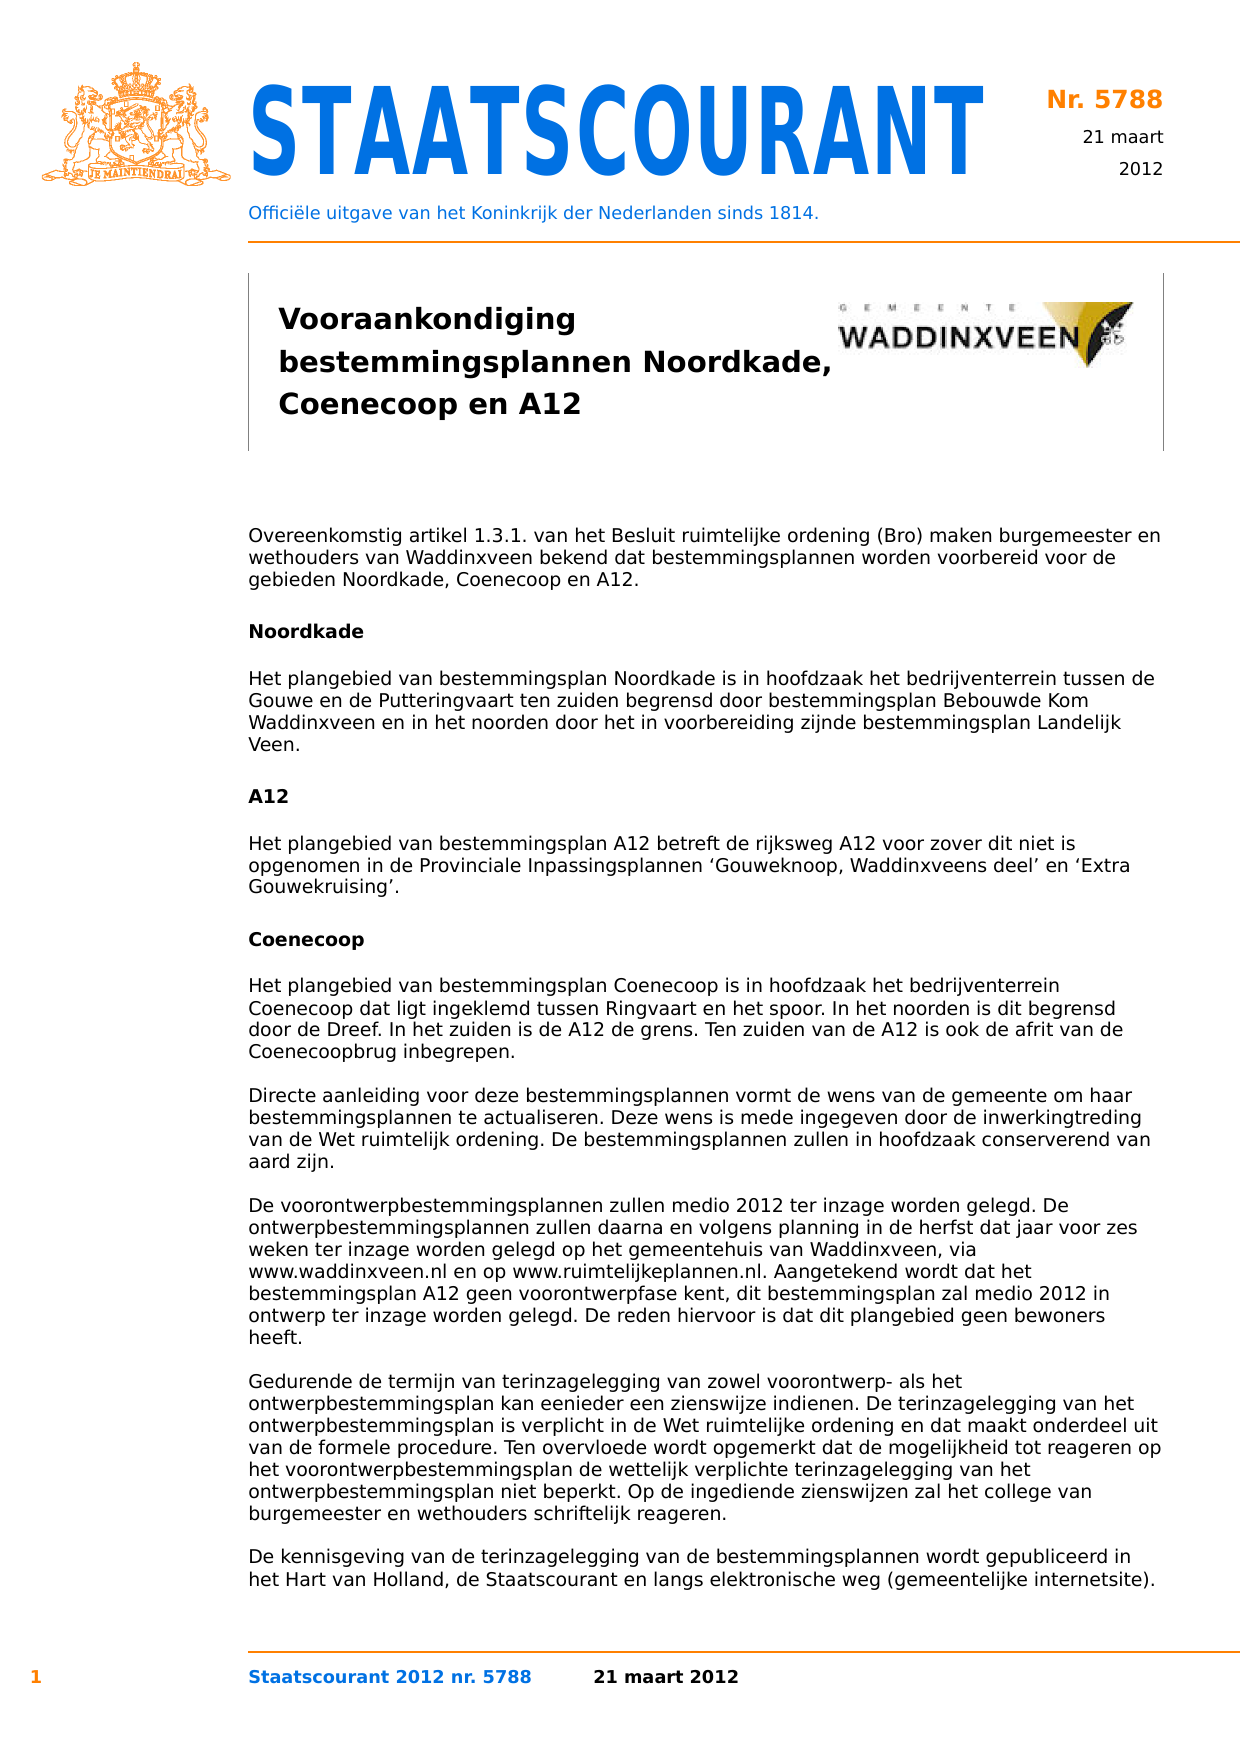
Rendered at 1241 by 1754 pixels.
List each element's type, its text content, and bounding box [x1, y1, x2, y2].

subtitle A12 [248, 786, 1163, 807]
text Het plangebied van bestemmingsplan Coenecoop is in hoofdzaak het bedrijventerrein Coenecoop dat ligt ingeklemd tussen Ringvaart en het spoor. In het noorden is dit begrensd door de Dreef. In het zuiden is de A12 de grens. Ten zuiden van de A12 is ook de afrit van de Coenecoopbrug inbegrepen. [248, 975, 1163, 1063]
table_cell Officiële uitgave van het Koninkrijk der Nederlanden sinds 1814. [248, 203, 1240, 241]
table_cell 21 maart [998, 121, 1240, 153]
subtitle Noordkade [248, 621, 1163, 643]
picture [838, 302, 1134, 368]
subtitle Coenecoop [248, 928, 1163, 950]
text Het plangebied van bestemmingsplan Noordkade is in hoofdzaak het bedrijventerrein tussen de Gouwe en de Putteringvaart ten zuiden begrensd door bestemmingsplan Bebouwde Kom Waddinxveen en in het noorden door het in voorbereiding zijnde bestemmingsplan Landelijk Veen. [248, 668, 1163, 756]
table_cell 2012 [998, 153, 1240, 203]
text De kennisgeving van de terinzagelegging van de bestemmingsplannen wordt gepubliceerd in het Hart van Holland, de Staatscourant en langs elektronische weg (gemeentelijke internetsite). [248, 1546, 1163, 1590]
subtitle Vooraankondiging bestemmingsplannen Noordkade, Coenecoop en A12 [249, 273, 1163, 451]
picture [41, 62, 231, 186]
table_header STAATSCOURANT [248, 62, 998, 203]
text Directe aanleiding voor deze bestemmingsplannen vormt de wens van de gemeente om haar bestemmingsplannen te actualiseren. Deze wens is mede ingegeven door de inwerkingtreding van de Wet ruimtelijk ordening. De bestemmingsplannen zullen in hoofdzaak conserverend van aard zijn. [248, 1085, 1163, 1173]
table_header [25, 62, 248, 241]
table_header Nr. 5788 [998, 62, 1240, 121]
text Het plangebied van bestemmingsplan A12 betreft de rijksweg A12 voor zover dit niet is opgenomen in de Provinciale Inpassingsplannen ‘Gouweknoop, Waddinxveens deel’ en ‘Extra Gouwekruising’. [248, 832, 1163, 898]
text Gedurende de termijn van terinzagelegging van zowel voorontwerp- als het ontwerpbestemmingsplan kan eenieder een zienswijze indienen. De terinzagelegging van het ontwerpbestemmingsplan is verplicht in de Wet ruimtelijke ordening en dat maakt onderdeel uit van de formele procedure. Ten overvloede wordt opgemerkt dat de mogelijkheid tot reageren op het voorontwerpbestemmingsplan de wettelijk verplichte terinzagelegging van het ontwerpbestemmingsplan niet beperkt. Op de ingediende zienswijzen zal het college van burgemeester en wethouders schriftelijk reageren. [248, 1371, 1163, 1524]
text Overeenkomstig artikel 1.3.1. van het Besluit ruimtelijke ordening (Bro) maken burgemeester en wethouders van Waddinxveen bekend dat bestemmingsplannen worden voorbereid voor de gebieden Noordkade, Coenecoop en A12. [248, 525, 1163, 591]
text De voorontwerpbestemmingsplannen zullen medio 2012 ter inzage worden gelegd. De ontwerpbestemmingsplannen zullen daarna en volgens planning in de herfst dat jaar voor zes weken ter inzage worden gelegd op het gemeentehuis van Waddinxveen, via www.waddinxveen.nl en op www.ruimtelijkeplannen.nl. Aangetekend wordt dat het bestemmingsplan A12 geen voorontwerpfase kent, dit bestemmingsplan zal medio 2012 in ontwerp ter inzage worden gelegd. De reden hiervoor is dat dit plangebied geen bewoners heeft. [248, 1195, 1163, 1349]
